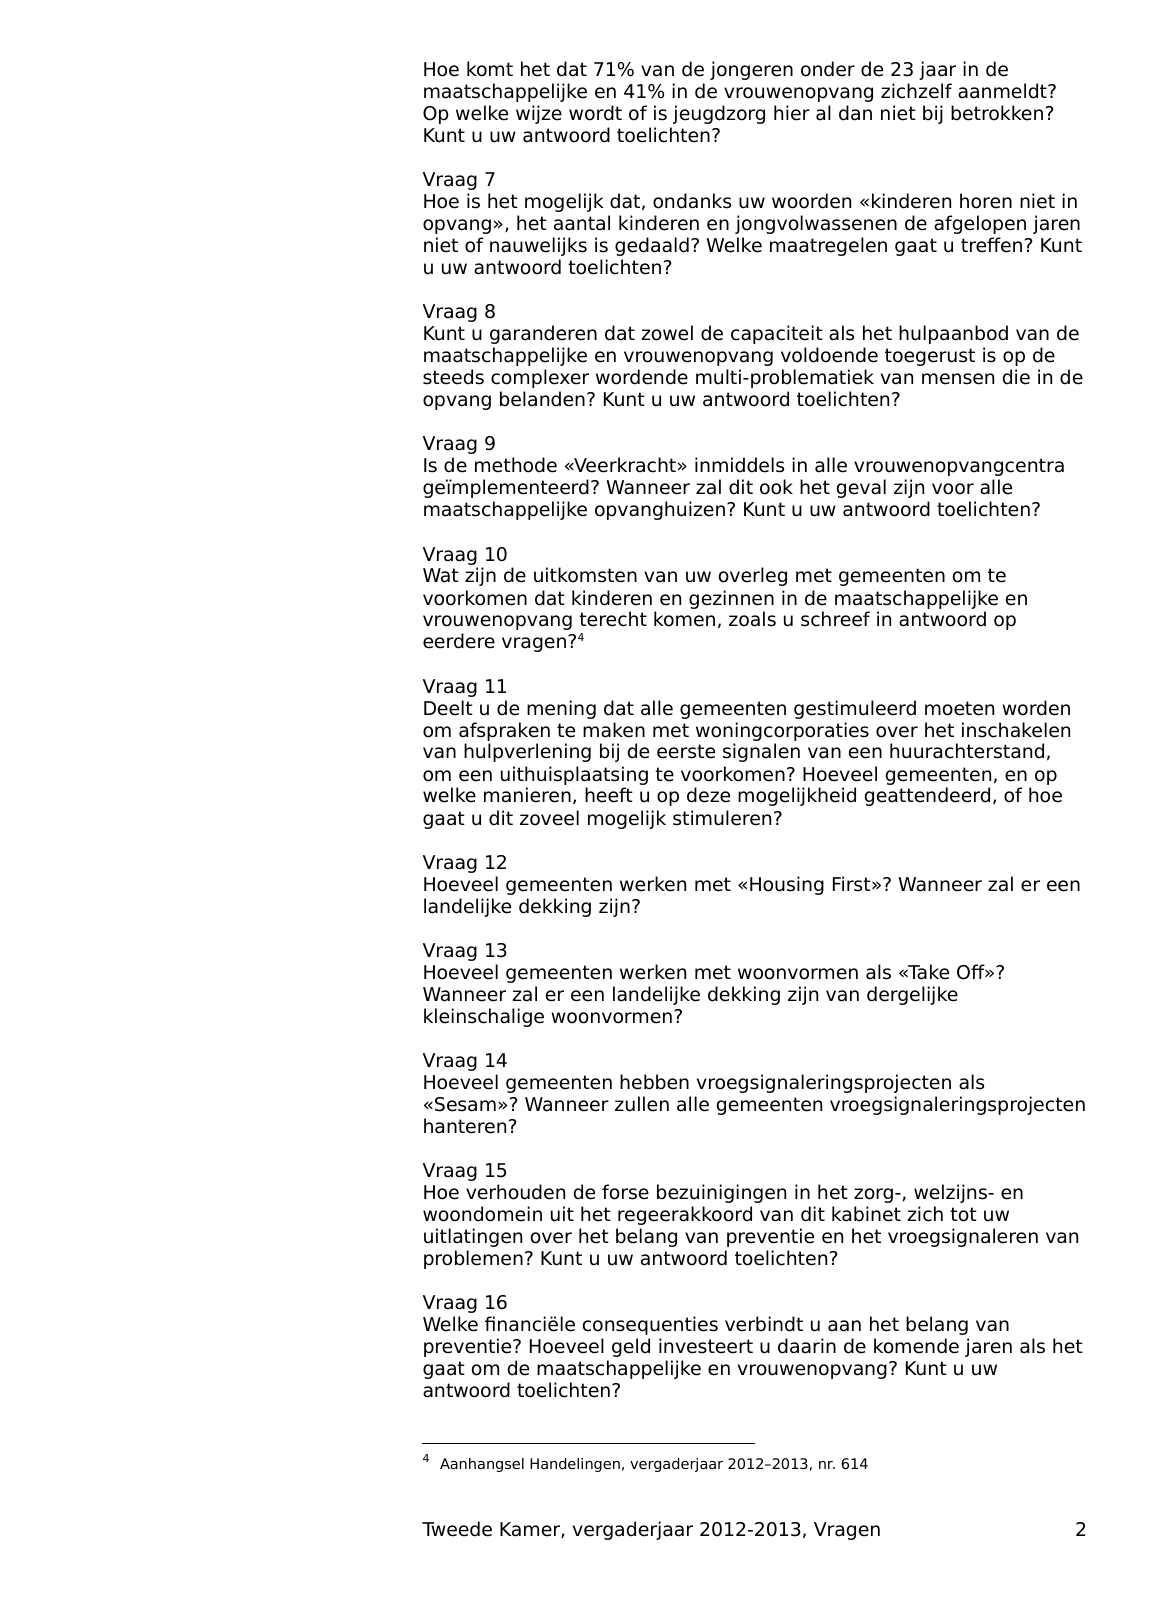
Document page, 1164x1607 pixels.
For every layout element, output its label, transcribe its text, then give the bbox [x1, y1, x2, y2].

text Hoe komt het dat 71% van de jongeren onder de 23 jaar in de maatschappelijke en 41% in de vrouwenopvang zichzelf aanmeldt? Op welke wijze wordt of is jeugdzorg hier al dan niet bij betrokken? Kunt u uw antwoord toelichten? [422, 59, 1087, 147]
text Hoe verhouden de forse bezuinigingen in het zorg-, welzijns- en woondomein uit het regeerakkoord van dit kabinet zich tot uw uitlatingen over het belang van preventie en het vroegsignaleren van problemen? Kunt u uw antwoord toelichten? [422, 1182, 1087, 1270]
text Hoeveel gemeenten hebben vroegsignaleringsprojecten als «Sesam»? Wanneer zullen alle gemeenten vroegsignaleringsprojecten hanteren? [422, 1072, 1087, 1138]
text Vraag 11 [422, 676, 1087, 697]
text Welke financiële consequenties verbindt u aan het belang van preventie? Hoeveel geld investeert u daarin de komende jaren als het gaat om de maatschappelijke en vrouwenopvang? Kunt u uw antwoord toelichten? [422, 1314, 1087, 1402]
text Is de methode «Veerkracht» inmiddels in alle vrouwenopvangcentra geïmplementeerd? Wanneer zal dit ook het geval zijn voor alle maatschappelijke opvanghuizen? Kunt u uw antwoord toelichten? [422, 455, 1087, 521]
text Vraag 16 [422, 1292, 1087, 1314]
text Aanhangsel Handelingen, vergaderjaar 2012–2013, nr. 614 [422, 1452, 1087, 1474]
text Vraag 7 [422, 169, 1087, 191]
text Vraag 15 [422, 1160, 1087, 1182]
text Hoe is het mogelijk dat, ondanks uw woorden «kinderen horen niet in opvang», het aantal kinderen en jongvolwassenen de afgelopen jaren niet of nauwelijks is gedaald? Welke maatregelen gaat u treffen? Kunt u uw antwoord toelichten? [422, 191, 1087, 279]
text Vraag 14 [422, 1050, 1087, 1072]
text Vraag 8 [422, 301, 1087, 323]
text Vraag 10 [422, 543, 1087, 565]
text Hoeveel gemeenten werken met woonvormen als «Take Off»? Wanneer zal er een landelijke dekking zijn van dergelijke kleinschalige woonvormen? [422, 962, 1087, 1028]
text Vraag 9 [422, 433, 1087, 455]
text Deelt u de mening dat alle gemeenten gestimuleerd moeten worden om afspraken te maken met woningcorporaties over het inschakelen van hulpverlening bij de eerste signalen van een huurachterstand, om een uithuisplaatsing te voorkomen? Hoeveel gemeenten, en op welke manieren, heeft u op deze mogelijkheid geattendeerd, of hoe gaat u dit zoveel mogelijk stimuleren? [422, 697, 1087, 829]
text Vraag 12 [422, 852, 1087, 873]
text Hoeveel gemeenten werken met «Housing First»? Wanneer zal er een landelijke dekking zijn? [422, 873, 1087, 917]
text Wat zijn de uitkomsten van uw overleg met gemeenten om te voorkomen dat kinderen en gezinnen in de maatschappelijke en vrouwenopvang terecht komen, zoals u schreef in antwoord op eerdere vragen? [422, 565, 1087, 653]
text Vraag 13 [422, 940, 1087, 962]
text Kunt u garanderen dat zowel de capaciteit als het hulpaanbod van de maatschappelijke en vrouwenopvang voldoende toegerust is op de steeds complexer wordende multi-problematiek van mensen die in de opvang belanden? Kunt u uw antwoord toelichten? [422, 323, 1087, 411]
